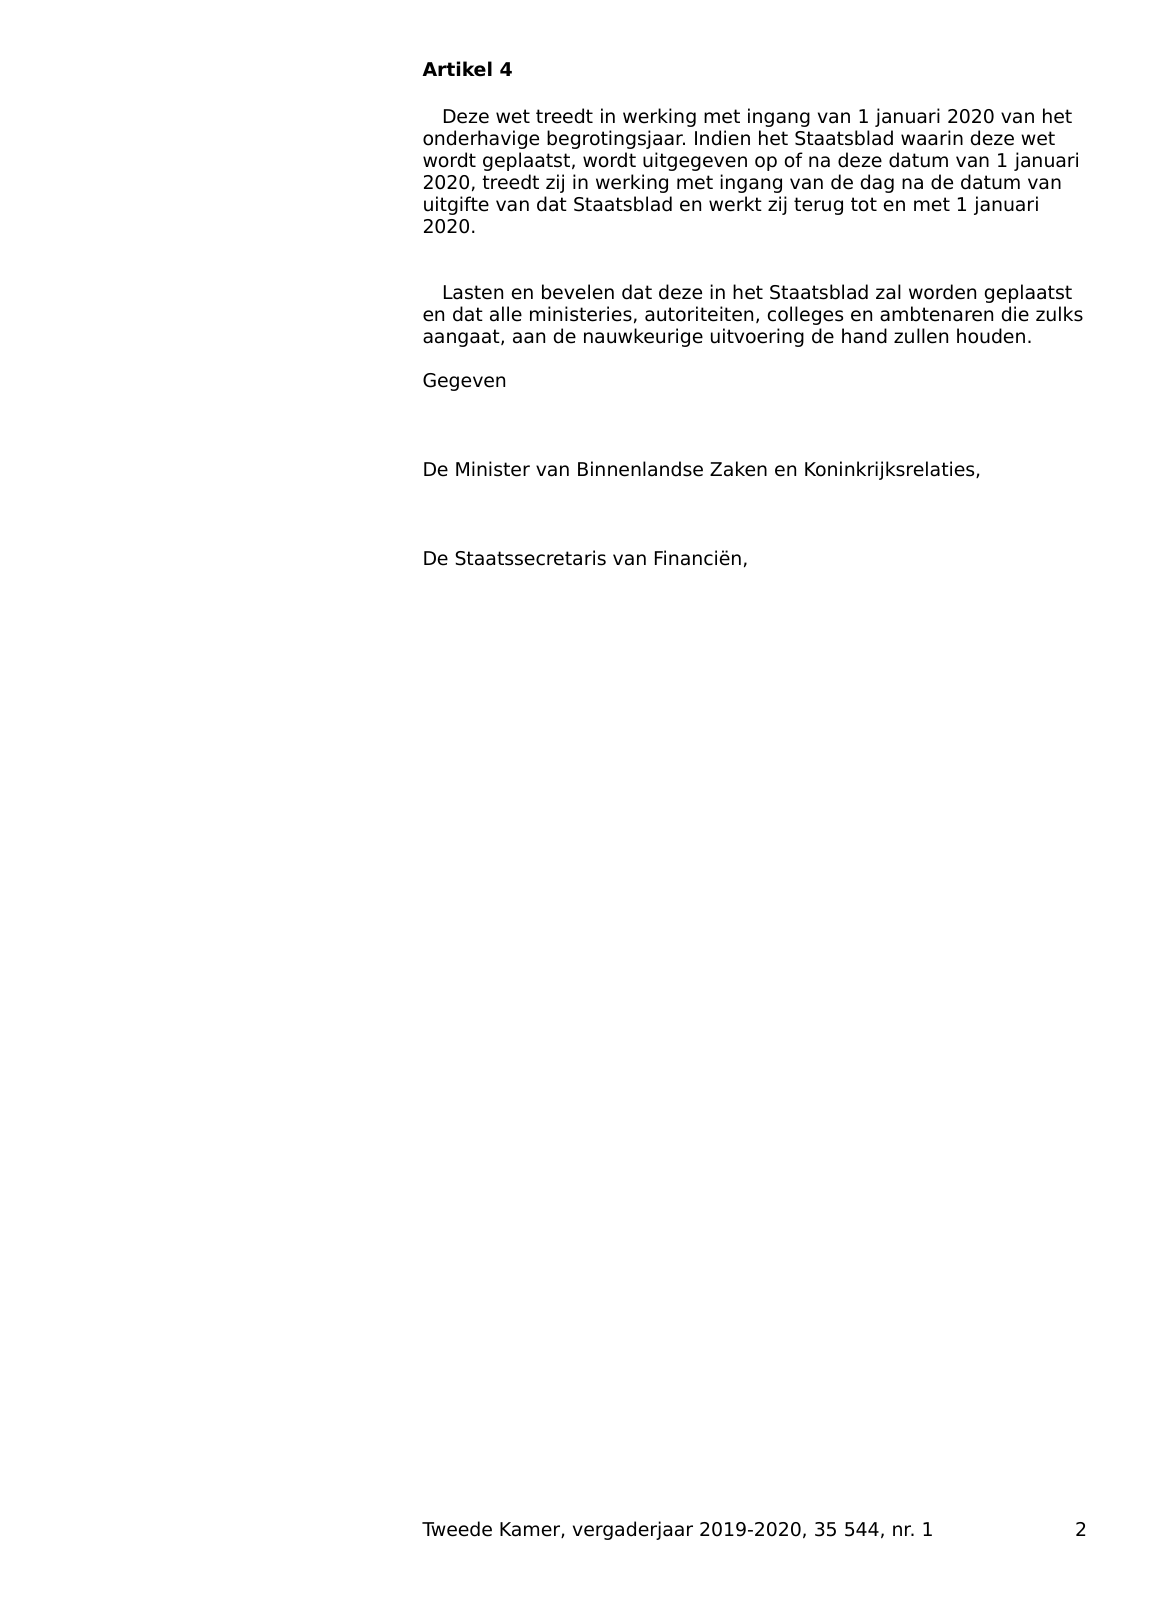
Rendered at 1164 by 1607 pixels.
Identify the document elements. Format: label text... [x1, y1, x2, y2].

text Lasten en bevelen dat deze in het Staatsblad zal worden geplaatst en dat alle ministeries, autoriteiten, colleges en ambtenaren die zulks aangaat, aan de nauwkeurige uitvoering de hand zullen houden. [422, 282, 1087, 348]
text De Minister van Binnenlandse Zaken en Koninkrijksrelaties, [422, 459, 1087, 481]
text Gegeven [422, 370, 1087, 392]
text De Staatssecretaris van Financiën, [422, 547, 1087, 569]
text Deze wet treedt in werking met ingang van 1 januari 2020 van het onderhavige begrotingsjaar. Indien het Staatsblad waarin deze wet wordt geplaatst, wordt uitgegeven op of na deze datum van 1 januari 2020, treedt zij in werking met ingang van de dag na de datum van uitgifte van dat Staatsblad en werkt zij terug tot en met 1 januari 2020. [422, 106, 1087, 238]
subtitle Artikel 4 [422, 59, 1087, 81]
